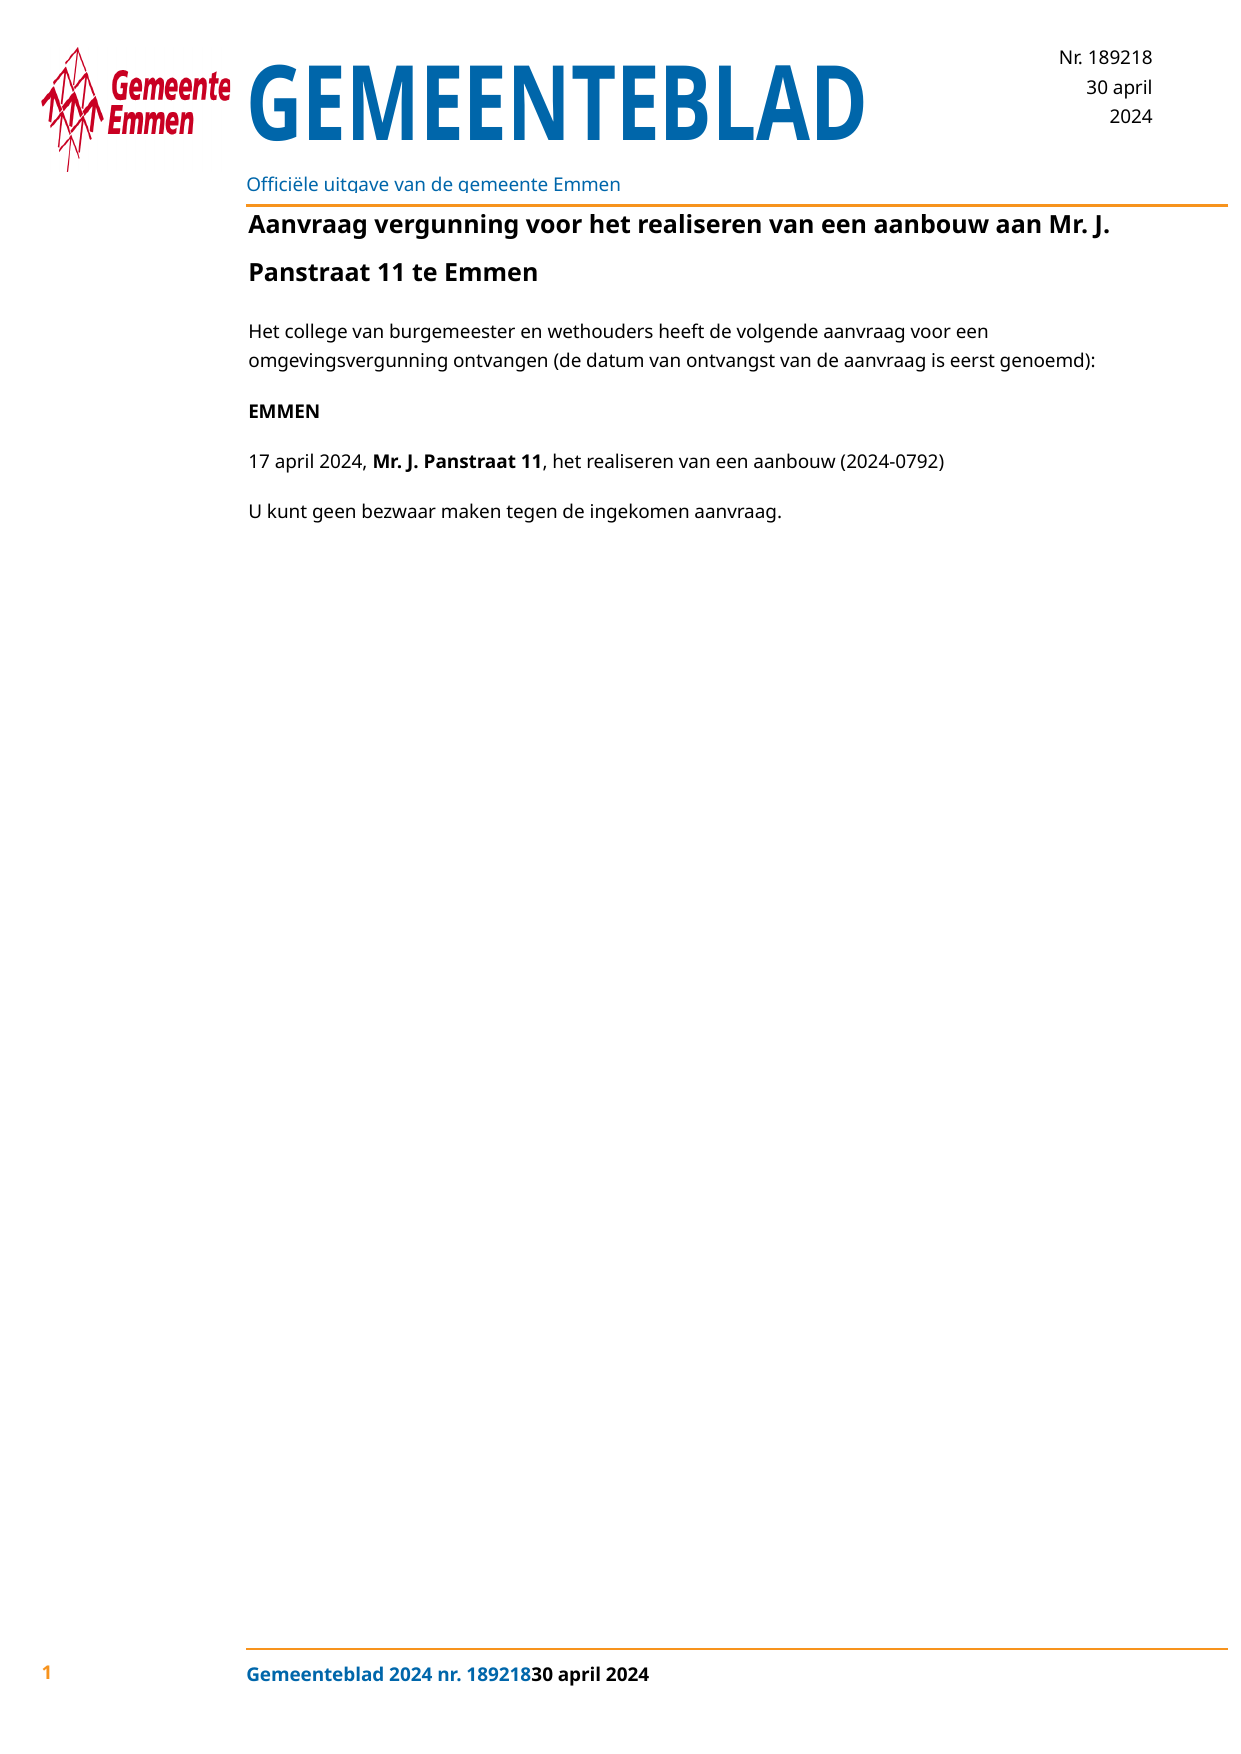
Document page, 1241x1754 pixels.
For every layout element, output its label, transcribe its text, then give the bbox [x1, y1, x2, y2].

text Aanvraag vergunning voor het realiseren van een aanbouw aan Mr. J. Panstraat 11 te Emmen [248, 207, 1152, 288]
text Het college van burgemeester en wethouders heeft de volgende aanvraag voor een omgevingsvergunning ontvangen (de datum van ontvangst van de aanvraag is eerst genoemd): [248, 318, 1152, 373]
picture [41, 47, 231, 172]
text U kunt geen bezwaar maken tegen de ingekomen aanvraag. [248, 499, 1152, 524]
text 17 april 2024, Mr. J. Panstraat 11, het realiseren van een aanbouw (2024-0792) [248, 448, 1152, 474]
text EMMEN [248, 398, 1152, 424]
